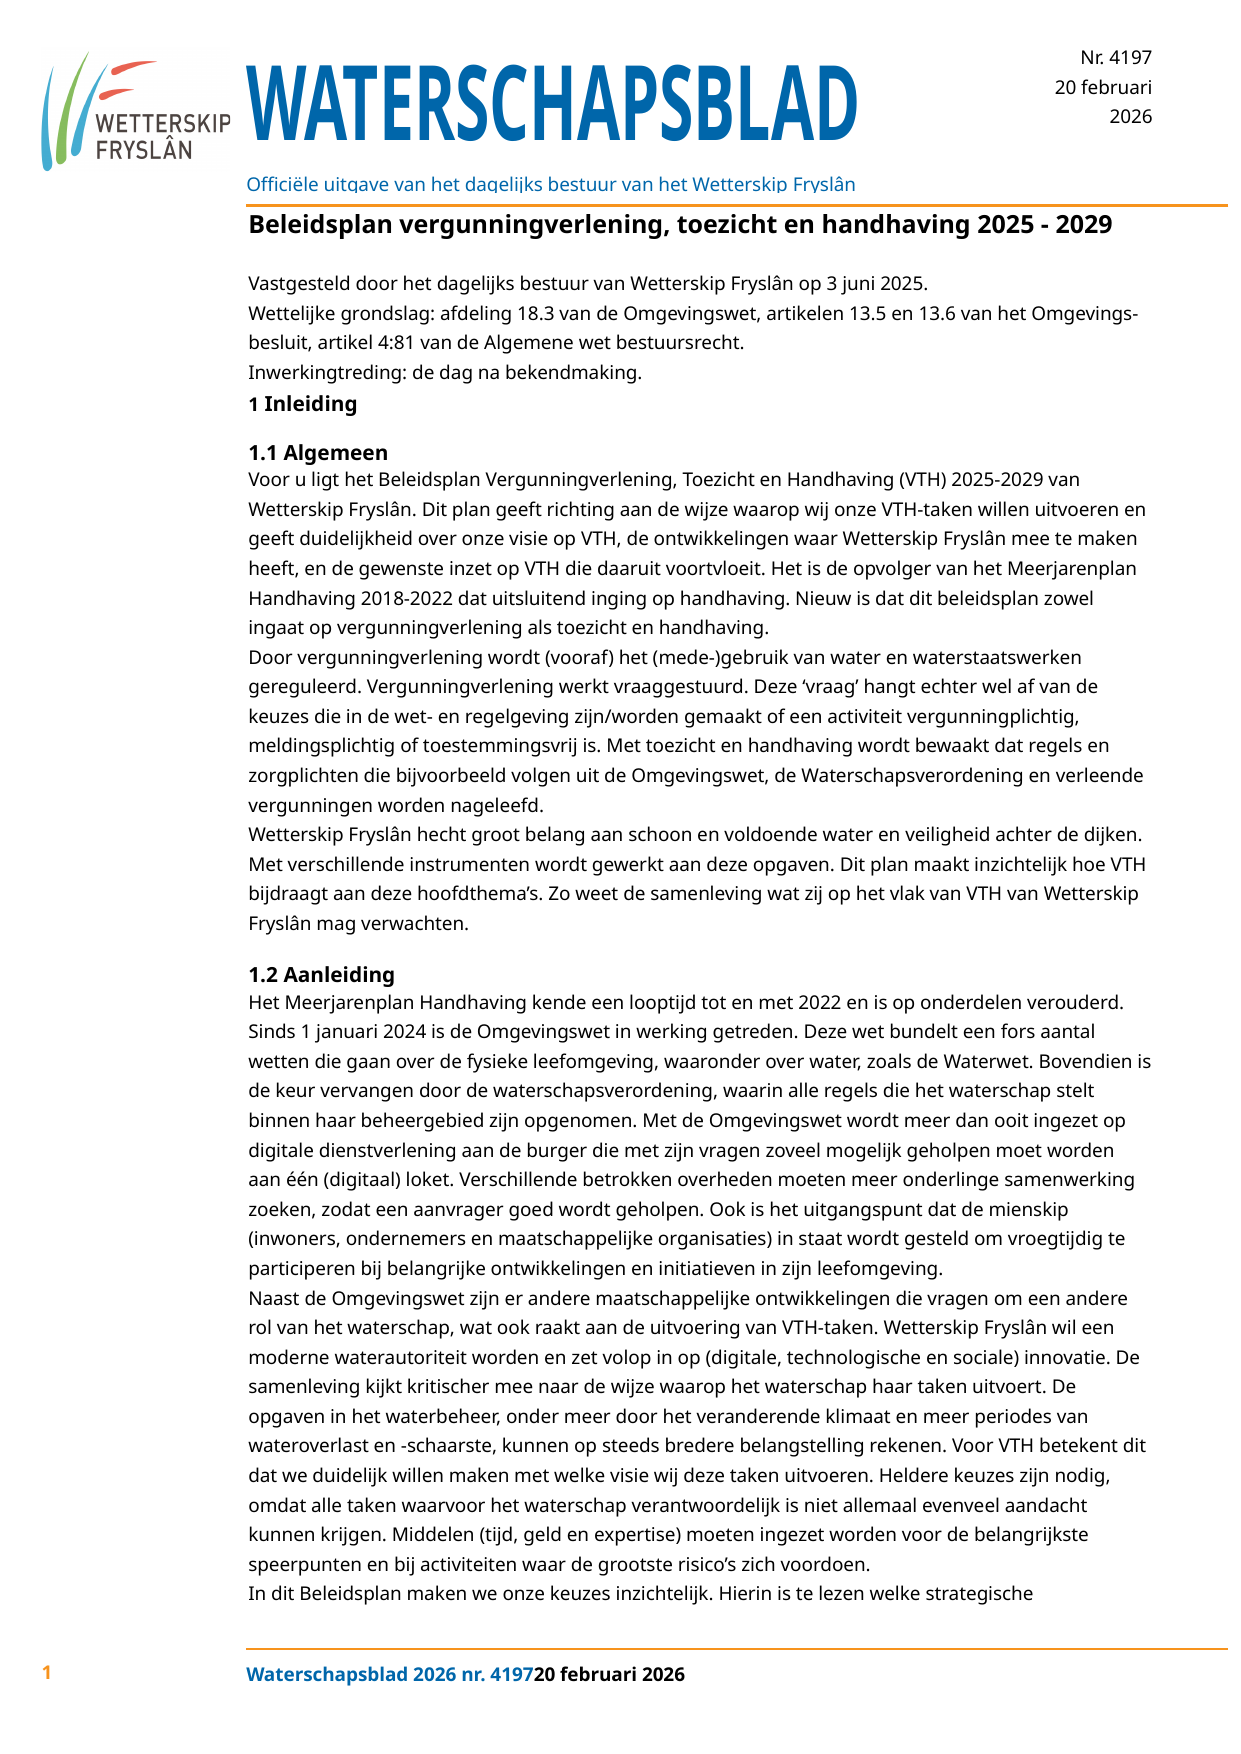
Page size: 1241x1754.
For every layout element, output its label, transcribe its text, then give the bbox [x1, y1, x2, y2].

text 1.1 Algemeen [248, 438, 1152, 466]
picture [41, 47, 231, 172]
text Naast de Omgevingswet zijn er andere maatschappelijke ontwikkelingen die vragen om een andere rol van het waterschap, wat ook raakt aan de uitvoering van VTH-taken. Wetterskip Fryslân wil een moderne waterautoriteit worden en zet volop in op (digitale, technologische en sociale) innovatie. De samenleving kijkt kritischer mee naar de wijze waarop het waterschap haar taken uitvoert. De opgaven in het waterbeheer, onder meer door het veranderende klimaat en meer periodes van wateroverlast en -schaarste, kunnen op steeds bredere belangstelling rekenen. Voor VTH betekent dit dat we duidelijk willen maken met welke visie wij deze taken uitvoeren. Heldere keuzes zijn nodig, omdat alle taken waarvoor het waterschap verantwoordelijk is niet allemaal evenveel aandacht kunnen krijgen. Middelen (tijd, geld en expertise) moeten ingezet worden voor de belangrijkste speerpunten en bij activiteiten waar de grootste risico’s zich voordoen. [248, 1285, 1152, 1577]
text Inwerkingtreding: de dag na bekendmaking. [248, 359, 1152, 385]
text Vastgesteld door het dagelijks bestuur van Wetterskip Fryslân op 3 juni 2025. [248, 270, 1152, 296]
text Wettelijke grondslag: afdeling 18.3 van de Omgevingswet, artikelen 13.5 en 13.6 van het Omgevings-besluit, artikel 4:81 van de Algemene wet bestuursrecht. [248, 300, 1152, 355]
text 1 Inleiding [248, 389, 1152, 417]
text 1.2 Aanleiding [248, 961, 1152, 989]
text In dit Beleidsplan maken we onze keuzes inzichtelijk. Hierin is te lezen welke strategische [248, 1581, 1152, 1606]
text Beleidsplan vergunningverlening, toezicht en handhaving 2025 - 2029 [248, 207, 1152, 241]
text Wetterskip Fryslân hecht groot belang aan schoon en voldoende water en veiligheid achter de dijken. Met verschillende instrumenten wordt gewerkt aan deze opgaven. Dit plan maakt inzichtelijk hoe VTH bijdraagt aan deze hoofdthema’s. Zo weet de samenleving wat zij op het vlak van VTH van Wetterskip Fryslân mag verwachten. [248, 821, 1152, 936]
text Voor u ligt het Beleidsplan Vergunningverlening, Toezicht en Handhaving (VTH) 2025-2029 van Wetterskip Fryslân. Dit plan geeft richting aan de wijze waarop wij onze VTH-taken willen uitvoeren en geeft duidelijkheid over onze visie op VTH, de ontwikkelingen waar Wetterskip Fryslân mee te maken heeft, en de gewenste inzet op VTH die daaruit voortvloeit. Het is de opvolger van het Meerjarenplan Handhaving 2018-2022 dat uitsluitend inging op handhaving. Nieuw is dat dit beleidsplan zowel ingaat op vergunningverlening als toezicht en handhaving. [248, 466, 1152, 640]
text Het Meerjarenplan Handhaving kende een looptijd tot en met 2022 en is op onderdelen verouderd. Sinds 1 januari 2024 is de Omgevingswet in werking getreden. Deze wet bundelt een fors aantal wetten die gaan over de fysieke leefomgeving, waaronder over water, zoals de Waterwet. Bovendien is de keur vervangen door de waterschapsverordening, waarin alle regels die het waterschap stelt binnen haar beheergebied zijn opgenomen. Met de Omgevingswet wordt meer dan ooit ingezet op digitale dienstverlening aan de burger die met zijn vragen zoveel mogelijk geholpen moet worden aan één (digitaal) loket. Verschillende betrokken overheden moeten meer onderlinge samenwerking zoeken, zodat een aanvrager goed wordt geholpen. Ook is het uitgangspunt dat de mienskip (inwoners, ondernemers en maatschappelijke organisaties) in staat wordt gesteld om vroegtijdig te participeren bij belangrijke ontwikkelingen en initiatieven in zijn leefomgeving. [248, 989, 1152, 1281]
text Door vergunningverlening wordt (vooraf) het (mede-)gebruik van water en waterstaatswerken gereguleerd. Vergunningverlening werkt vraaggestuurd. Deze ‘vraag’ hangt echter wel af van de keuzes die in de wet- en regelgeving zijn/worden gemaakt of een activiteit vergunningplichtig, meldingsplichtig of toestemmingsvrij is. Met toezicht en handhaving wordt bewaakt dat regels en zorgplichten die bijvoorbeeld volgen uit de Omgevingswet, de Waterschapsverordening en verleende vergunningen worden nageleefd. [248, 644, 1152, 817]
